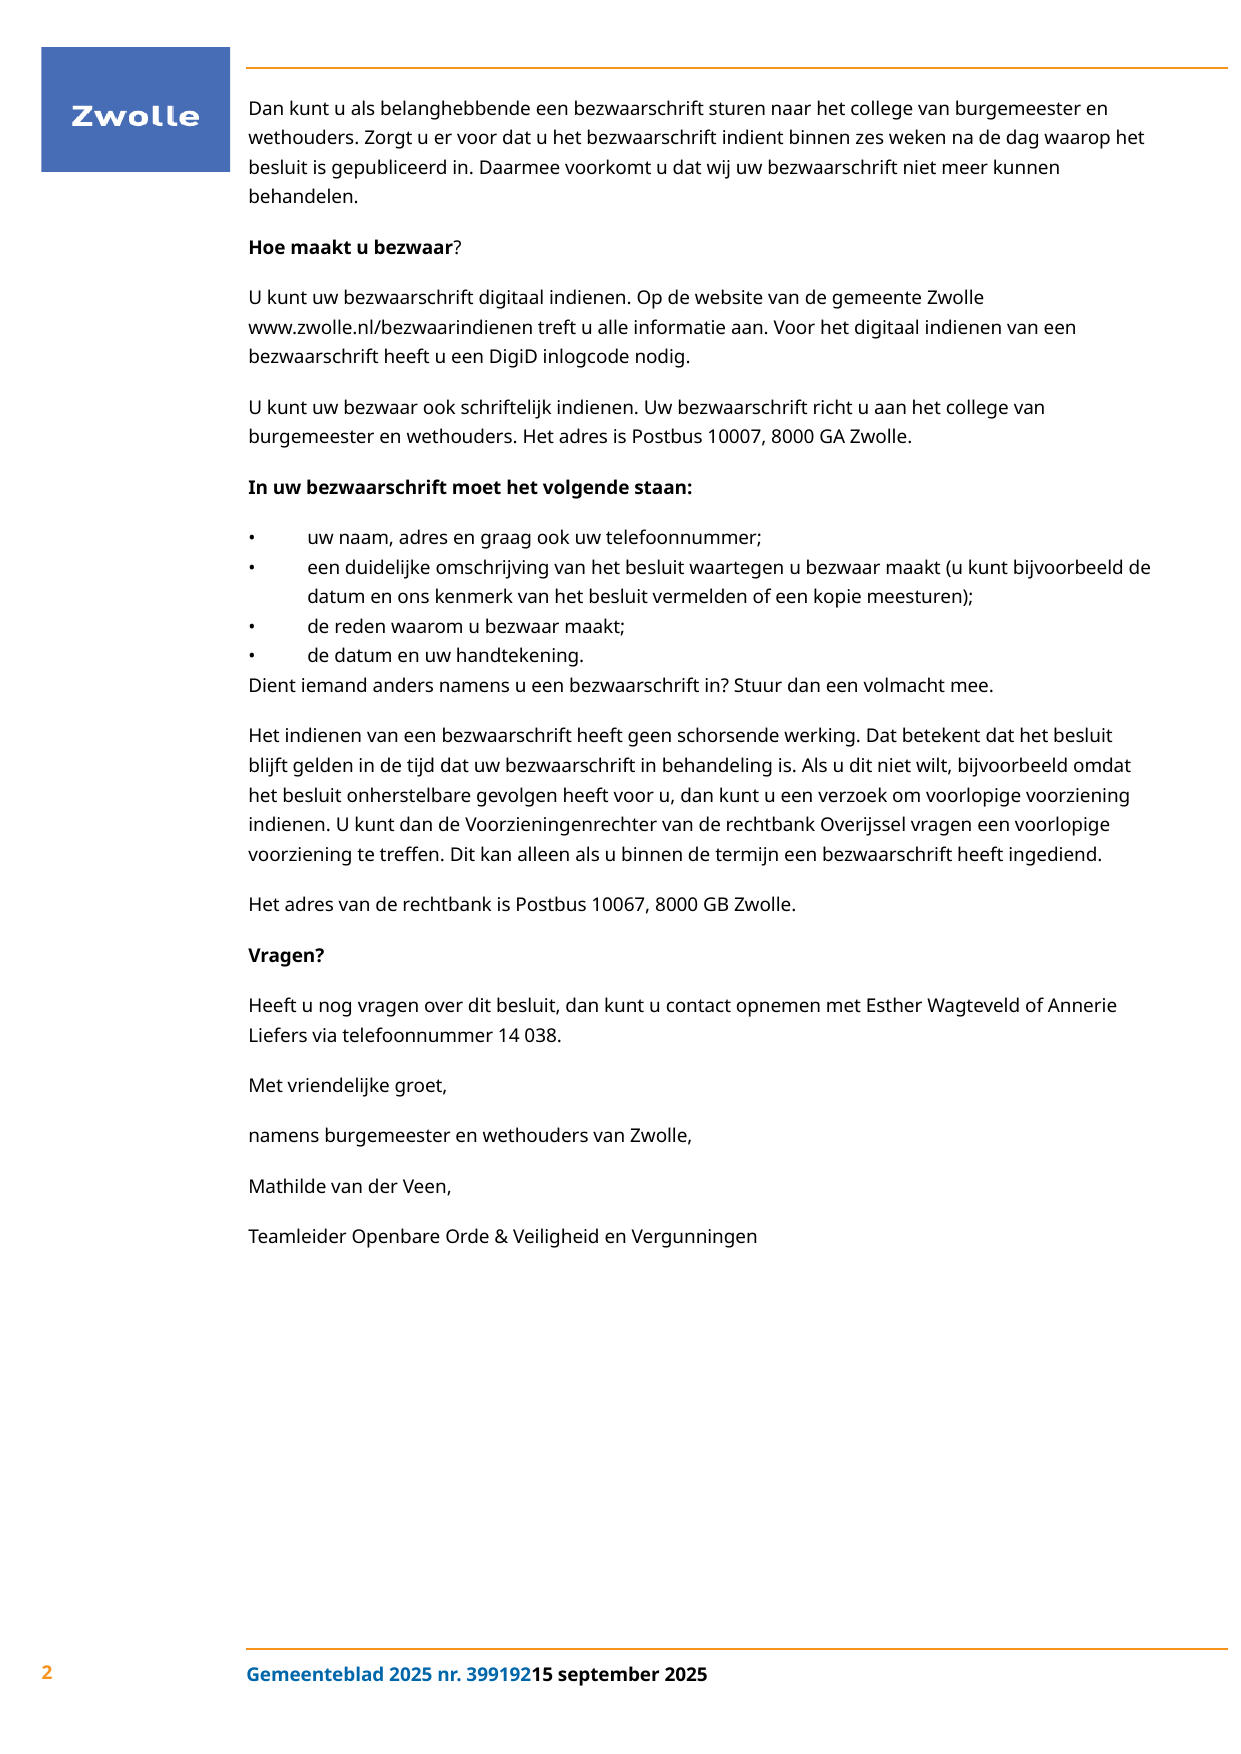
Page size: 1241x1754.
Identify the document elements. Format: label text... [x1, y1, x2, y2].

text Hoe maakt u bezwaar? [248, 234, 1152, 260]
text In uw bezwaarschrift moet het volgende staan: [248, 474, 1152, 500]
text Heeft u nog vragen over dit besluit, dan kunt u contact opnemen met Esther Wagteveld of Annerie Liefers via telefoonnummer 14 038. [248, 992, 1152, 1048]
picture [41, 47, 231, 172]
list een duidelijke omschrijving van het besluit waartegen u bezwaar maakt (u kunt bijvoorbeeld de datum en ons kenmerk van het besluit vermelden of een kopie meesturen); [248, 554, 1152, 609]
list de datum en uw handtekening. [248, 643, 1152, 668]
list uw naam, adres en graag ook uw telefoonnummer; [248, 524, 1152, 550]
list de reden waarom u bezwaar maakt; [248, 613, 1152, 639]
text U kunt uw bezwaar ook schriftelijk indienen. Uw bezwaarschrift richt u aan het college van burgemeester en wethouders. Het adres is Postbus 10007, 8000 GA Zwolle. [248, 394, 1152, 449]
text Het adres van de rechtbank is Postbus 10067, 8000 GB Zwolle. [248, 891, 1152, 917]
text Teamleider Openbare Orde & Veiligheid en Vergunningen [248, 1223, 1152, 1249]
text U kunt uw bezwaarschrift digitaal indienen. Op de website van de gemeente Zwolle www.zwolle.nl/bezwaarindienen treft u alle informatie aan. Voor het digitaal indienen van een bezwaarschrift heeft u een DigiD inlogcode nodig. [248, 284, 1152, 369]
text Dan kunt u als belanghebbende een bezwaarschrift sturen naar het college van burgemeester en wethouders. Zorgt u er voor dat u het bezwaarschrift indient binnen zes weken na de dag waarop het besluit is gepubliceerd in. Daarmee voorkomt u dat wij uw bezwaarschrift niet meer kunnen behandelen. [248, 95, 1152, 209]
text Het indienen van een bezwaarschrift heeft geen schorsende werking. Dat betekent dat het besluit blijft gelden in de tijd dat uw bezwaarschrift in behandeling is. Als u dit niet wilt, bijvoorbeeld omdat het besluit onherstelbare gevolgen heeft voor u, dan kunt u een verzoek om voorlopige voorziening indienen. U kunt dan de Voorzieningenrechter van de rechtbank Overijssel vragen een voorlopige voorziening te treffen. Dit kan alleen als u binnen de termijn een bezwaarschrift heeft ingediend. [248, 723, 1152, 867]
text Met vriendelijke groet, [248, 1072, 1152, 1098]
text Vragen? [248, 942, 1152, 968]
text Dient iemand anders namens u een bezwaarschrift in? Stuur dan een volmacht mee. [248, 672, 1152, 698]
text namens burgemeester en wethouders van Zwolle, [248, 1123, 1152, 1148]
text Mathilde van der Veen, [248, 1173, 1152, 1199]
